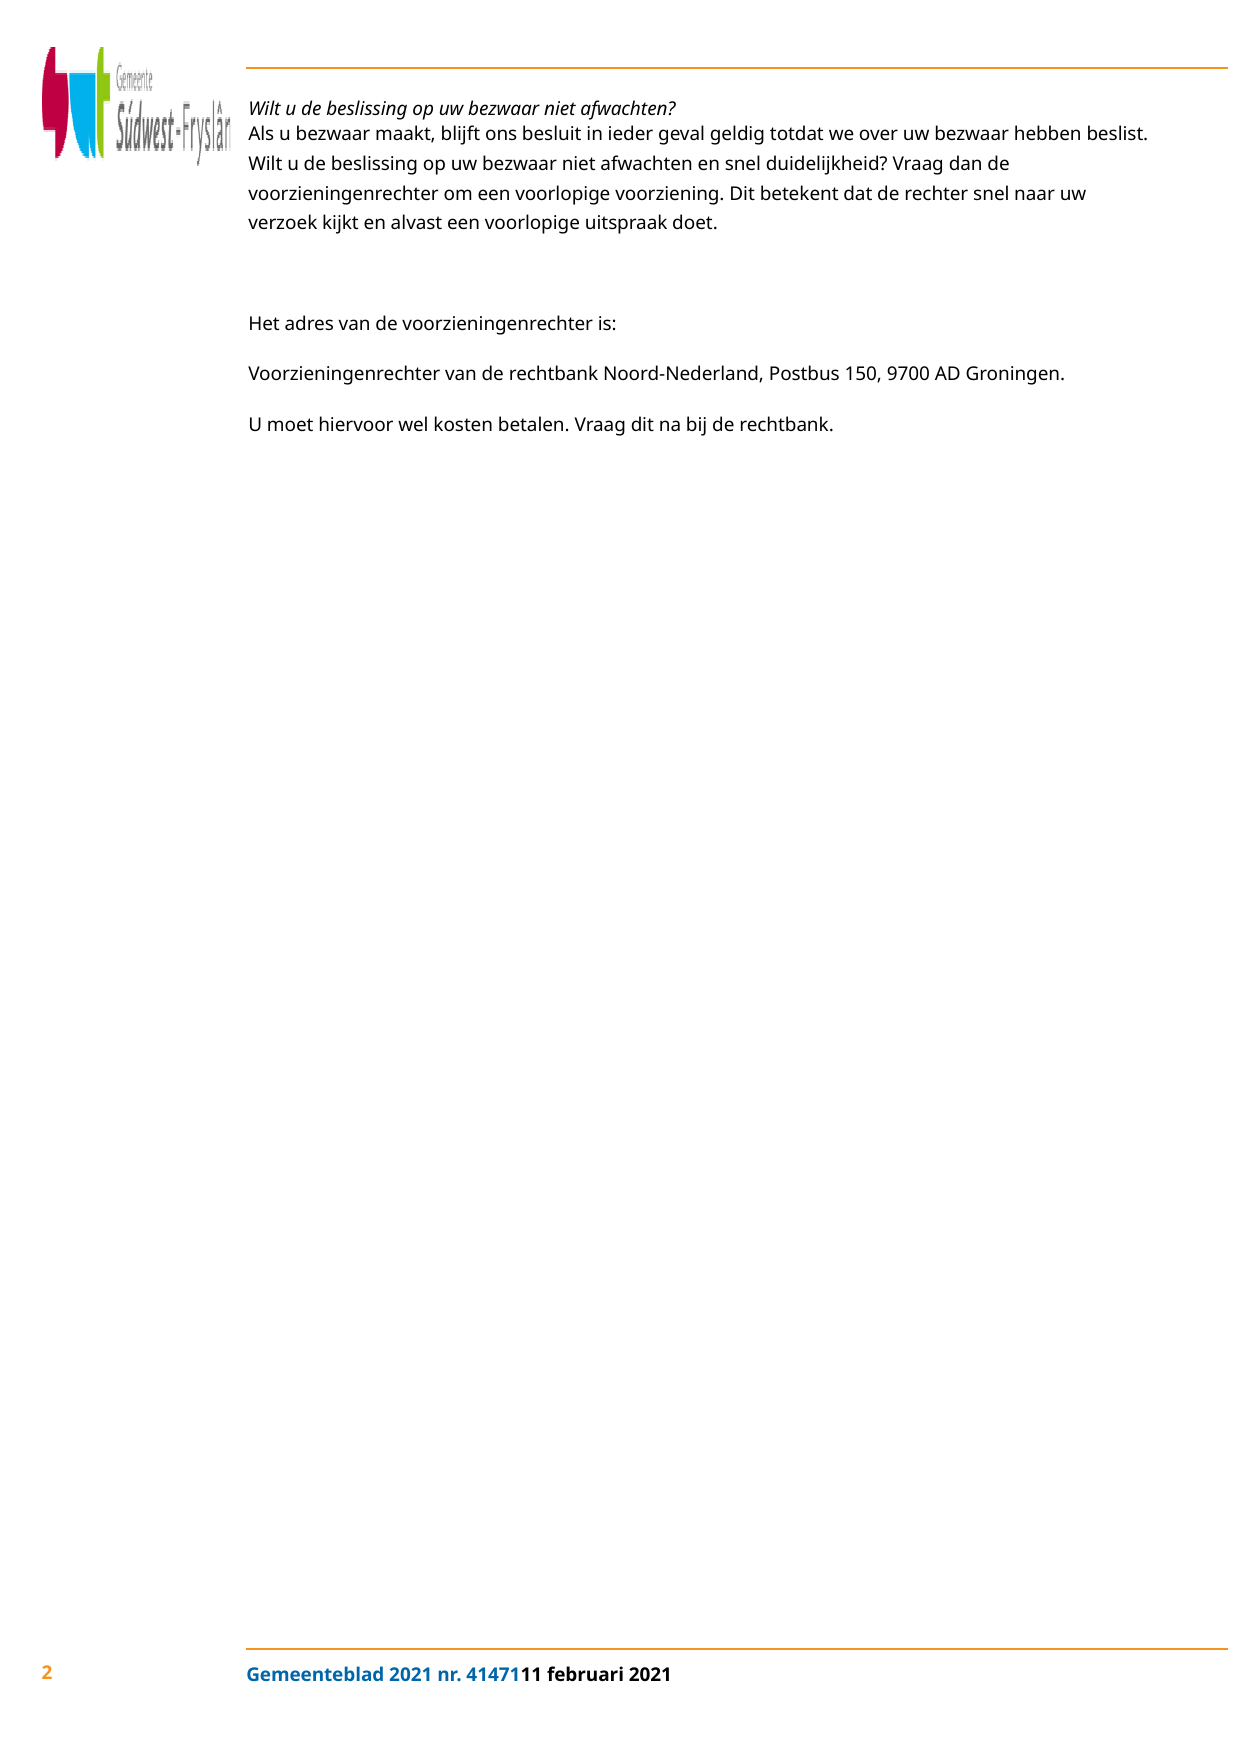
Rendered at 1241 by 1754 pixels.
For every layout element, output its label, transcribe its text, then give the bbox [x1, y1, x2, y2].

text Wilt u de beslissing op uw bezwaar niet afwachten? [248, 95, 1152, 121]
text U moet hiervoor wel kosten betalen. Vraag dit na bij de rechtbank. [248, 411, 1152, 437]
text Als u bezwaar maakt, blijft ons besluit in ieder geval geldig totdat we over uw bezwaar hebben beslist. Wilt u de beslissing op uw bezwaar niet afwachten en snel duidelijkheid? Vraag dan de voorzieningenrechter om een voorlopige voorziening. Dit betekent dat de rechter snel naar uw verzoek kijkt en alvast een voorlopige uitspraak doet. [248, 121, 1152, 235]
text Het adres van de voorzieningenrechter is: [248, 310, 1152, 336]
picture [41, 47, 231, 172]
text Voorzieningenrechter van de rechtbank Noord-Nederland, Postbus 150, 9700 AD Groningen. [248, 361, 1152, 386]
